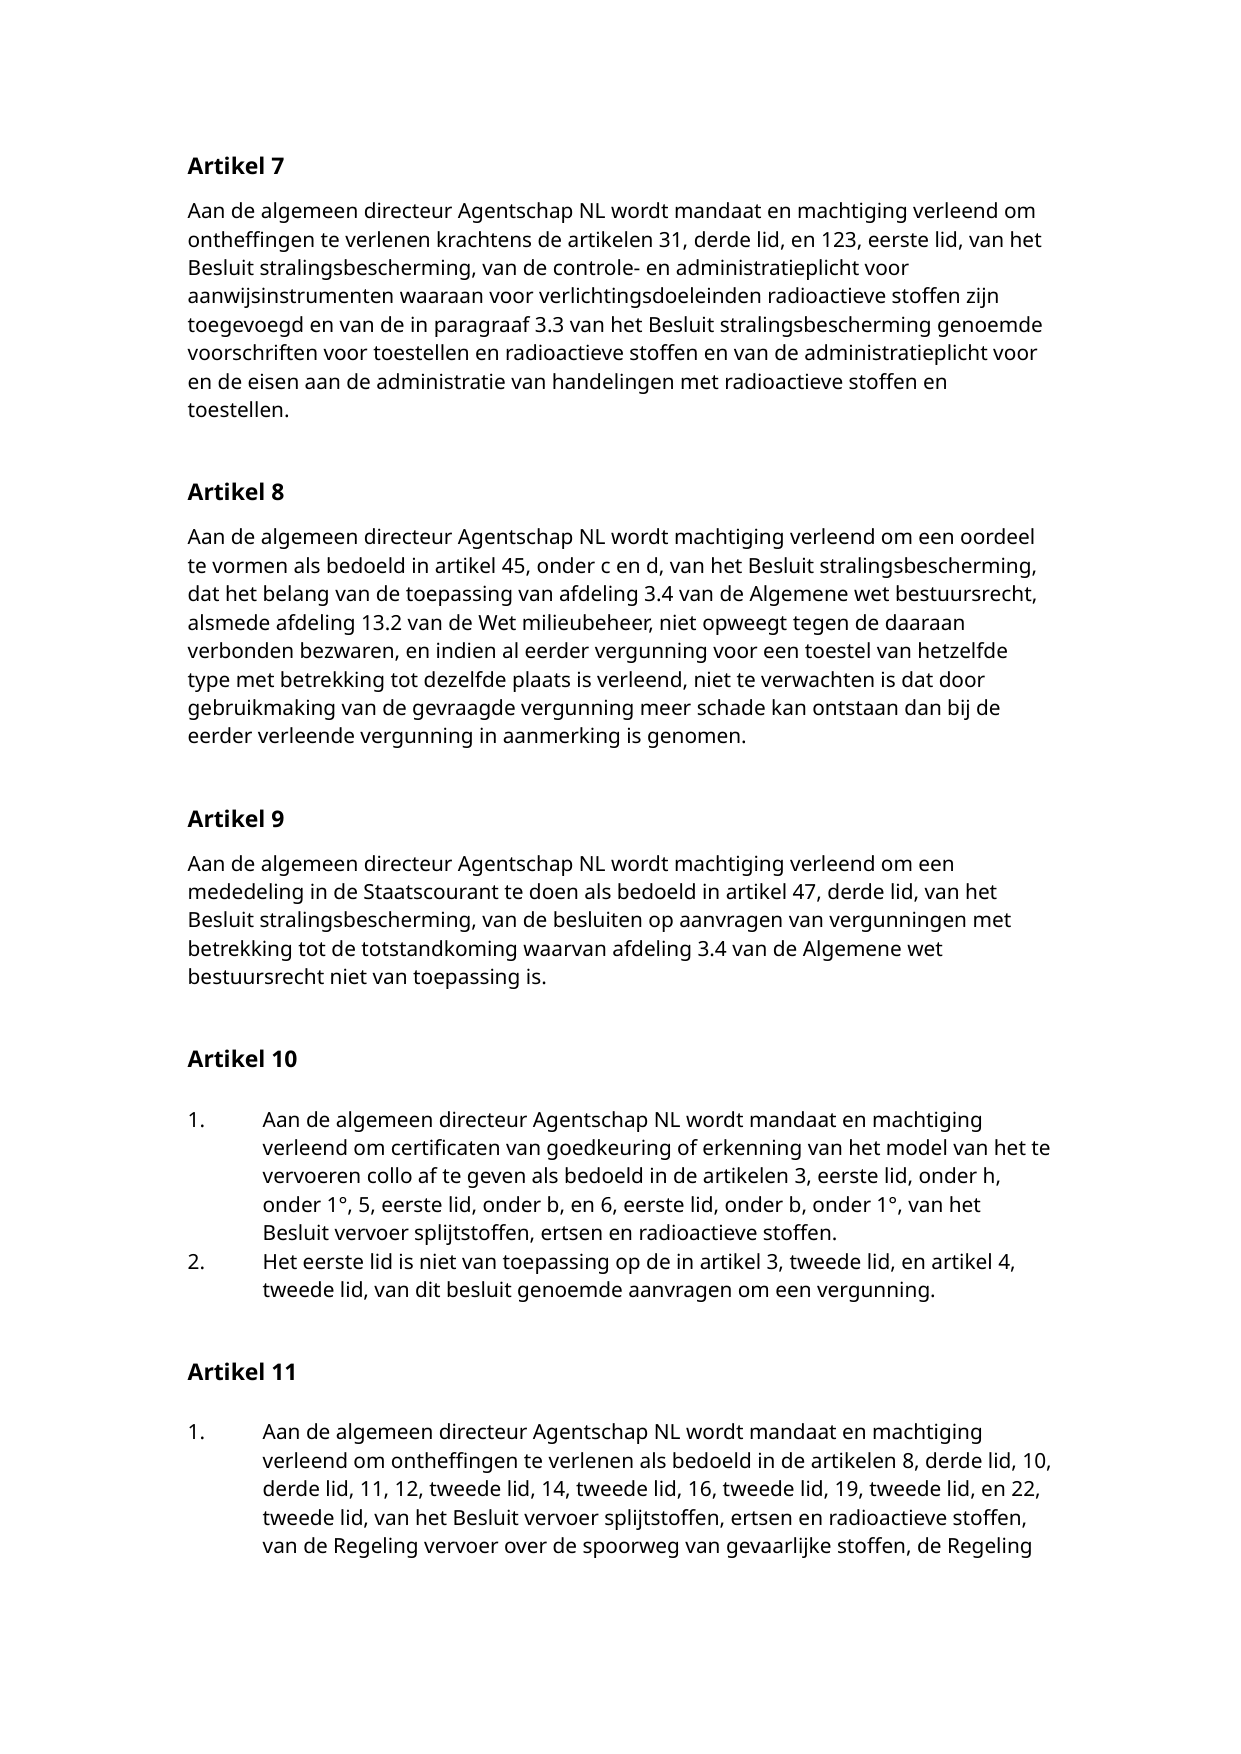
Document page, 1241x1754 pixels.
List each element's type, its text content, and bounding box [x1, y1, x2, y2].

text Aan de algemeen directeur Agentschap NL wordt machtiging verleend om een mededeling in de Staatscourant te doen als bedoeld in artikel 47, derde lid, van het Besluit stralingsbescherming, van de besluiten op aanvragen van vergunningen met betrekking tot de totstandkoming waarvan afdeling 3.4 van de Algemene wet bestuursrecht niet van toepassing is. [187, 849, 1053, 991]
subtitle Artikel 8 [187, 476, 1053, 507]
list Aan de algemeen directeur Agentschap NL wordt mandaat en machtiging verleend om certificaten van goedkeuring of erkenning van het model van het te vervoeren collo af te geven als bedoeld in de artikelen 3, eerste lid, onder h, onder 1°, 5, eerste lid, onder b, en 6, eerste lid, onder b, onder 1°, van het Besluit vervoer splijtstoffen, ertsen en radioactieve stoffen. [187, 1105, 1053, 1247]
list Aan de algemeen directeur Agentschap NL wordt mandaat en machtiging verleend om ontheffingen te verlenen als bedoeld in de artikelen 8, derde lid, 10, derde lid, 11, 12, tweede lid, 14, tweede lid, 16, tweede lid, 19, tweede lid, en 22, tweede lid, van het Besluit vervoer splijtstoffen, ertsen en radioactieve stoffen, van de Regeling vervoer over de spoorweg van gevaarlijke stoffen, de Regeling [187, 1417, 1053, 1560]
list Het eerste lid is niet van toepassing op de in artikel 3, tweede lid, en artikel 4, tweede lid, van dit besluit genoemde aanvragen om een vergunning. [187, 1247, 1053, 1304]
subtitle Artikel 11 [187, 1356, 1053, 1387]
subtitle Artikel 9 [187, 802, 1053, 834]
text Aan de algemeen directeur Agentschap NL wordt machtiging verleend om een oordeel te vormen als bedoeld in artikel 45, onder c en d, van het Besluit stralingsbescherming, dat het belang van de toepassing van afdeling 3.4 van de Algemene wet bestuursrecht, alsmede afdeling 13.2 van de Wet milieubeheer, niet opweegt tegen de daaraan verbonden bezwaren, en indien al eerder vergunning voor een toestel van hetzelfde type met betrekking tot dezelfde plaats is verleend, niet te verwachten is dat door gebruikmaking van de gevraagde vergunning meer schade kan ontstaan dan bij de eerder verleende vergunning in aanmerking is genomen. [187, 522, 1053, 750]
subtitle Artikel 10 [187, 1043, 1053, 1075]
text Aan de algemeen directeur Agentschap NL wordt mandaat en machtiging verleend om ontheffingen te verlenen krachtens de artikelen 31, derde lid, en 123, eerste lid, van het Besluit stralingsbescherming, van de controle- en administratieplicht voor aanwijsinstrumenten waaraan voor verlichtingsdoeleinden radioactieve stoffen zijn toegevoegd en van de in paragraaf 3.3 van het Besluit stralingsbescherming genoemde voorschriften voor toestellen en radioactieve stoffen en van de administratieplicht voor en de eisen aan de administratie van handelingen met radioactieve stoffen en toestellen. [187, 196, 1053, 424]
subtitle Artikel 7 [187, 150, 1053, 181]
